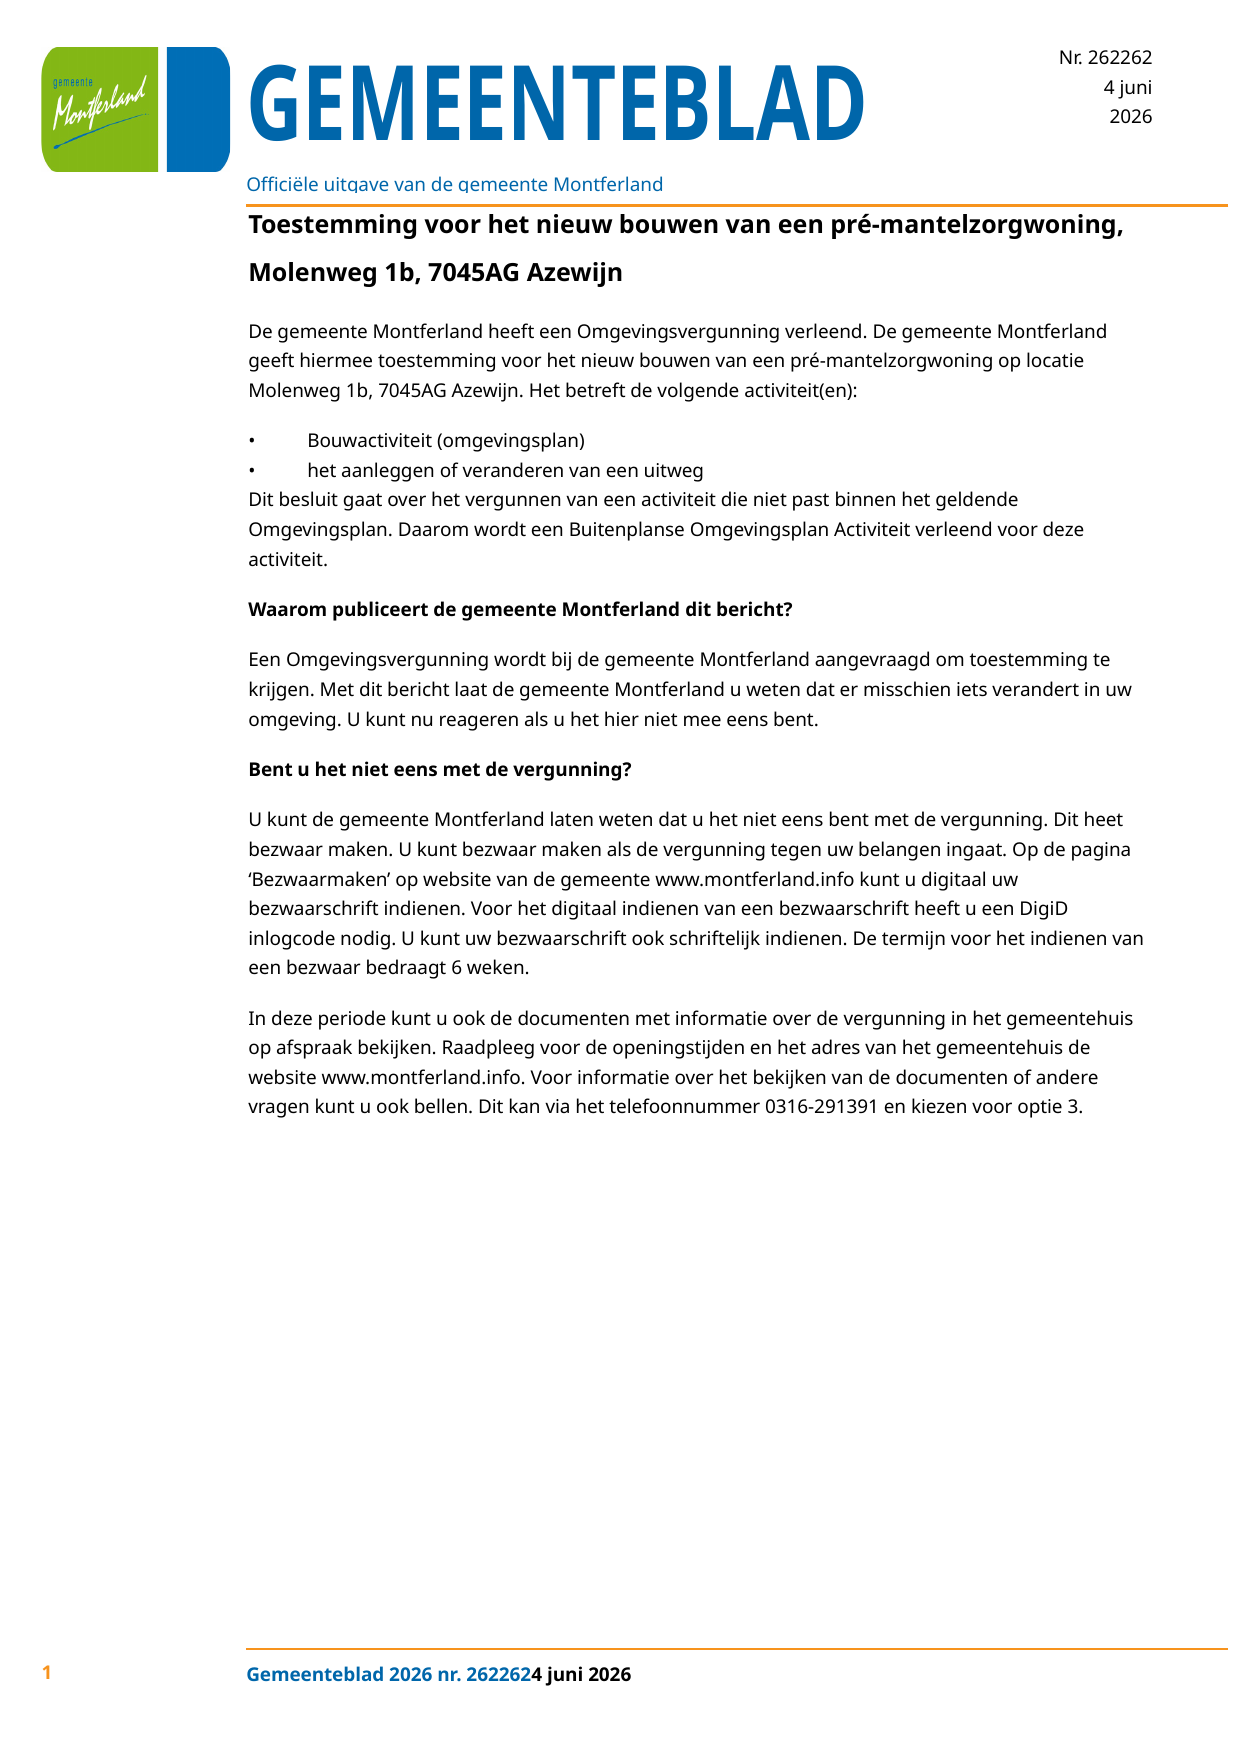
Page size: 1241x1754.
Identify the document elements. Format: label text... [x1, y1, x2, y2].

text Bent u het niet eens met de vergunning? [248, 756, 1152, 782]
text Een Omgevingsvergunning wordt bij de gemeente Montferland aangevraagd om toestemming te krijgen. Met dit bericht laat de gemeente Montferland u weten dat er misschien iets verandert in uw omgeving. U kunt nu reageren als u het hier niet mee eens bent. [248, 647, 1152, 732]
list het aanleggen of veranderen van een uitweg [248, 457, 1152, 483]
text Dit besluit gaat over het vergunnen van een activiteit die niet past binnen het geldende Omgevingsplan. Daarom wordt een Buitenplanse Omgevingsplan Activiteit verleend voor deze activiteit. [248, 487, 1152, 572]
text U kunt de gemeente Montferland laten weten dat u het niet eens bent met de vergunning. Dit heet bezwaar maken. U kunt bezwaar maken als de vergunning tegen uw belangen ingaat. Op de pagina ‘Bezwaarmaken’ op website van de gemeente www.montferland.info kunt u digitaal uw bezwaarschrift indienen. Voor het digitaal indienen van een bezwaarschrift heeft u een DigiD inlogcode nodig. U kunt uw bezwaarschrift ook schriftelijk indienen. De termijn voor het indienen van een bezwaar bedraagt 6 weken. [248, 807, 1152, 980]
text De gemeente Montferland heeft een Omgevingsvergunning verleend. De gemeente Montferland geeft hiermee toestemming voor het nieuw bouwen van een pré-mantelzorgwoning op locatie Molenweg 1b, 7045AG Azewijn. Het betreft de volgende activiteit(en): [248, 318, 1152, 403]
picture [41, 47, 231, 172]
text Toestemming voor het nieuw bouwen van een pré-mantelzorgwoning, Molenweg 1b, 7045AG Azewijn [248, 207, 1152, 288]
text Waarom publiceert de gemeente Montferland dit bericht? [248, 596, 1152, 622]
text In deze periode kunt u ook de documenten met informatie over de vergunning in het gemeentehuis op afspraak bekijken. Raadpleeg voor de openingstijden en het adres van het gemeentehuis de website www.montferland.info. Voor informatie over het bekijken van de documenten of andere vragen kunt u ook bellen. Dit kan via het telefoonnummer 0316-291391 en kiezen voor optie 3. [248, 1005, 1152, 1119]
list Bouwactiviteit (omgevingsplan) [248, 427, 1152, 453]
